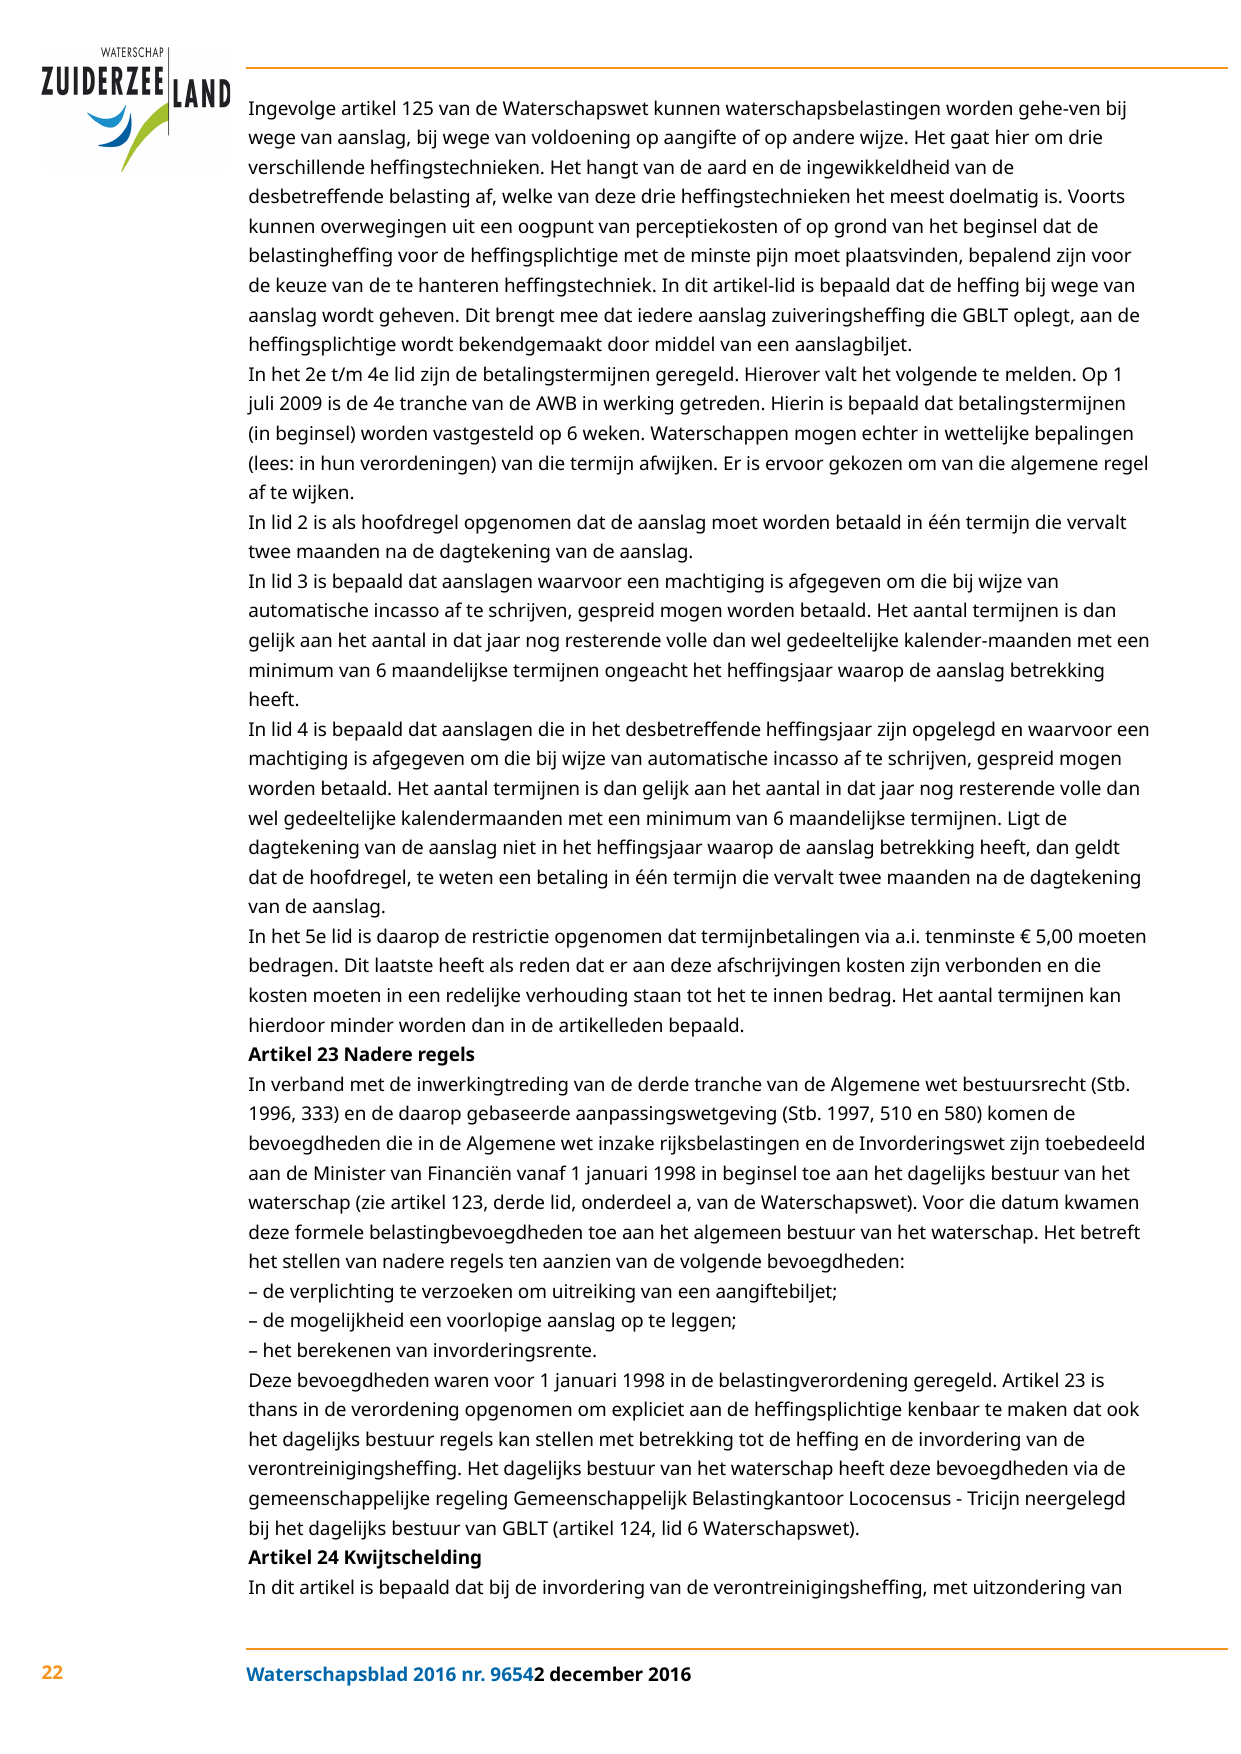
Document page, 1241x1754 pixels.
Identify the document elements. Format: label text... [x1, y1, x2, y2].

text – de verplichting te verzoeken om uitreiking van een aangiftebiljet; [248, 1278, 1152, 1304]
text In verband met de inwerkingtreding van de derde tranche van de Algemene wet bestuursrecht (Stb. 1996, 333) en de daarop gebaseerde aanpassingswetgeving (Stb. 1997, 510 en 580) komen de bevoegdheden die in de Algemene wet inzake rijksbelastingen en de Invorderingswet zijn toebedeeld aan de Minister van Financiën vanaf 1 januari 1998 in beginsel toe aan het dagelijks bestuur van het waterschap (zie artikel 123, derde lid, onderdeel a, van de Waterschapswet). Voor die datum kwamen deze formele belastingbevoegdheden toe aan het algemeen bestuur van het waterschap. Het betreft het stellen van nadere regels ten aanzien van de volgende bevoegdheden: [248, 1071, 1152, 1274]
text In het 5e lid is daarop de restrictie opgenomen dat termijnbetalingen via a.i. tenminste € 5,00 moeten bedragen. Dit laatste heeft als reden dat er aan deze afschrijvingen kosten zijn verbonden en die kosten moeten in een redelijke verhouding staan tot het te innen bedrag. Het aantal termijnen kan hierdoor minder worden dan in de artikelleden bepaald. [248, 923, 1152, 1038]
text In lid 3 is bepaald dat aanslagen waarvoor een machtiging is afgegeven om die bij wijze van automatische incasso af te schrijven, gespreid mogen worden betaald. Het aantal termijnen is dan gelijk aan het aantal in dat jaar nog resterende volle dan wel gedeeltelijke kalender-maanden met een minimum van 6 maandelijkse termijnen ongeacht het heffingsjaar waarop de aanslag betrekking heeft. [248, 568, 1152, 712]
text Ingevolge artikel 125 van de Waterschapswet kunnen waterschapsbelastingen worden gehe-ven bij wege van aanslag, bij wege van voldoening op aangifte of op andere wijze. Het gaat hier om drie verschillende heffingstechnieken. Het hangt van de aard en de ingewikkeldheid van de desbetreffende belasting af, welke van deze drie heffingstechnieken het meest doelmatig is. Voorts kunnen overwegingen uit een oogpunt van perceptiekosten of op grond van het beginsel dat de belastingheffing voor de heffingsplichtige met de minste pijn moet plaatsvinden, bepalend zijn voor de keuze van de te hanteren heffingstechniek. In dit artikel-lid is bepaald dat de heffing bij wege van aanslag wordt geheven. Dit brengt mee dat iedere aanslag zuiveringsheffing die GBLT oplegt, aan de heffingsplichtige wordt bekendgemaakt door middel van een aanslagbiljet. [248, 95, 1152, 357]
text Artikel 23 Nadere regels [248, 1041, 1152, 1067]
text – het berekenen van invorderingsrente. [248, 1337, 1152, 1363]
text In lid 2 is als hoofdregel opgenomen dat de aanslag moet worden betaald in één termijn die vervalt twee maanden na de dagtekening van de aanslag. [248, 509, 1152, 564]
text In het 2e t/m 4e lid zijn de betalingstermijnen geregeld. Hierover valt het volgende te melden. Op 1 juli 2009 is de 4e tranche van de AWB in werking getreden. Hierin is bepaald dat betalingstermijnen (in beginsel) worden vastgesteld op 6 weken. Waterschappen mogen echter in wettelijke bepalingen (lees: in hun verordeningen) van die termijn afwijken. Er is ervoor gekozen om van die algemene regel af te wijken. [248, 361, 1152, 505]
text Artikel 24 Kwijtschelding [248, 1544, 1152, 1570]
text – de mogelijkheid een voorlopige aanslag op te leggen; [248, 1308, 1152, 1333]
text In dit artikel is bepaald dat bij de invordering van de verontreinigingsheffing, met uitzondering van [248, 1574, 1152, 1600]
text In lid 4 is bepaald dat aanslagen die in het desbetreffende heffingsjaar zijn opgelegd en waarvoor een machtiging is afgegeven om die bij wijze van automatische incasso af te schrijven, gespreid mogen worden betaald. Het aantal termijnen is dan gelijk aan het aantal in dat jaar nog resterende volle dan wel gedeeltelijke kalendermaanden met een minimum van 6 maandelijkse termijnen. Ligt de dagtekening van de aanslag niet in het heffingsjaar waarop de aanslag betrekking heeft, dan geldt dat de hoofdregel, te weten een betaling in één termijn die vervalt twee maanden na de dagtekening van de aanslag. [248, 716, 1152, 919]
text Deze bevoegdheden waren voor 1 januari 1998 in de belastingverordening geregeld. Artikel 23 is thans in de verordening opgenomen om expliciet aan de heffingsplichtige kenbaar te maken dat ook het dagelijks bestuur regels kan stellen met betrekking tot de heffing en de invordering van de verontreinigingsheffing. Het dagelijks bestuur van het waterschap heeft deze bevoegdheden via de gemeenschappelijke regeling Gemeenschappelijk Belastingkantoor Lococensus - Tricijn neergelegd bij het dagelijks bestuur van GBLT (artikel 124, lid 6 Waterschapswet). [248, 1367, 1152, 1541]
picture [41, 47, 231, 172]
